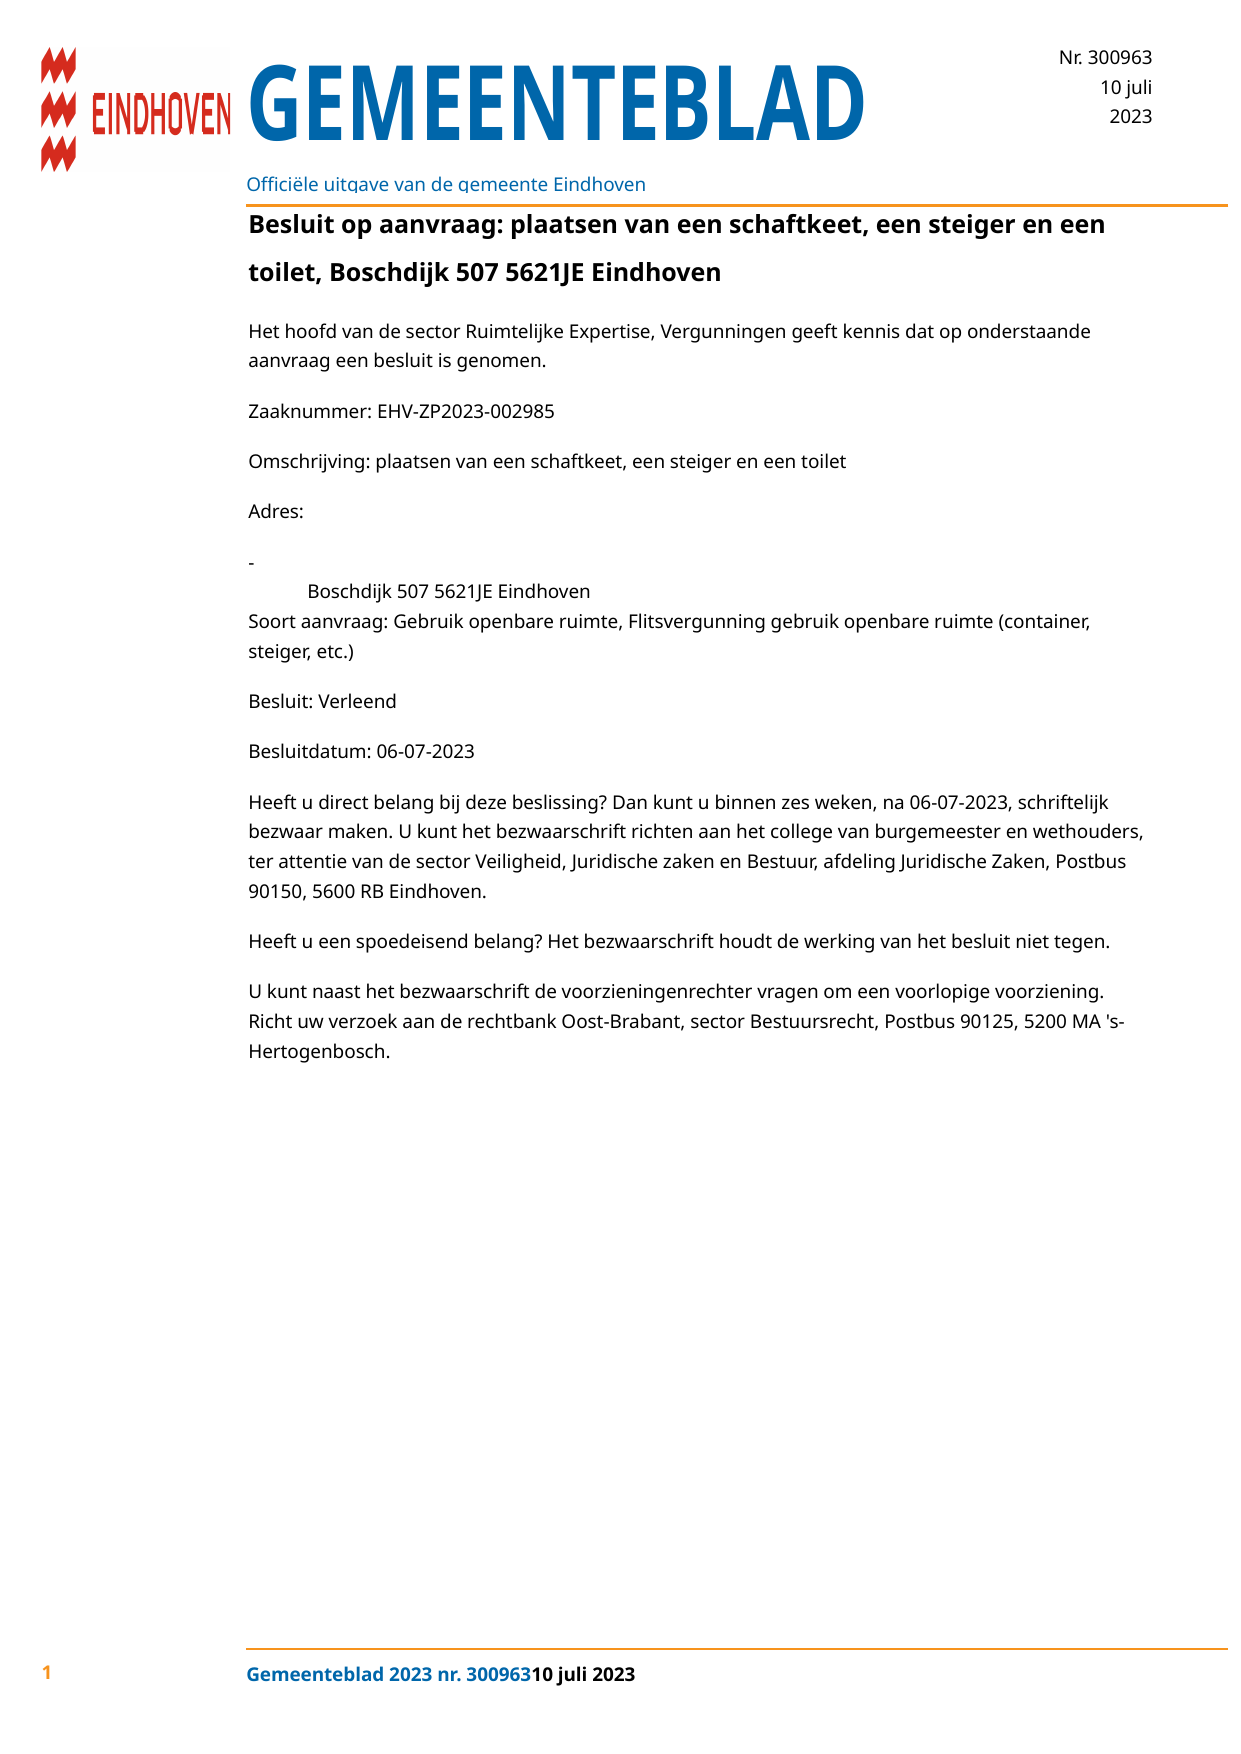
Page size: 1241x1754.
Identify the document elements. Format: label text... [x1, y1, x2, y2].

text Heeft u een spoedeisend belang? Het bezwaarschrift houdt de werking van het besluit niet tegen. [248, 928, 1152, 954]
text Zaaknummer: EHV-ZP2023-002985 [248, 398, 1152, 424]
text Besluitdatum: 06-07-2023 [248, 739, 1152, 764]
text Omschrijving: plaatsen van een schaftkeet, een steiger en een toilet [248, 448, 1152, 474]
text Adres: [248, 499, 1152, 524]
text U kunt naast het bezwaarschrift de voorzieningenrechter vragen om een voorlopige voorziening. Richt uw verzoek aan de rechtbank Oost-Brabant, sector Bestuursrecht, Postbus 90125, 5200 MA 's-Hertogenbosch. [248, 979, 1152, 1064]
text Besluit: Verleend [248, 688, 1152, 714]
text Het hoofd van de sector Ruimtelijke Expertise, Vergunningen geeft kennis dat op onderstaande aanvraag een besluit is genomen. [248, 318, 1152, 373]
text Soort aanvraag: Gebruik openbare ruimte, Flitsvergunning gebruik openbare ruimte (container, steiger, etc.) [248, 608, 1152, 664]
picture [41, 47, 231, 172]
list Boschdijk 507 5621JE Eindhoven [248, 579, 1152, 604]
text Besluit op aanvraag: plaatsen van een schaftkeet, een steiger en een toilet, Boschdijk 507 5621JE Eindhoven [248, 207, 1152, 288]
text Heeft u direct belang bij deze beslissing? Dan kunt u binnen zes weken, na 06-07-2023, schriftelijk bezwaar maken. U kunt het bezwaarschrift richten aan het college van burgemeester en wethouders, ter attentie van de sector Veiligheid, Juridische zaken en Bestuur, afdeling Juridische Zaken, Postbus 90150, 5600 RB Eindhoven. [248, 789, 1152, 904]
